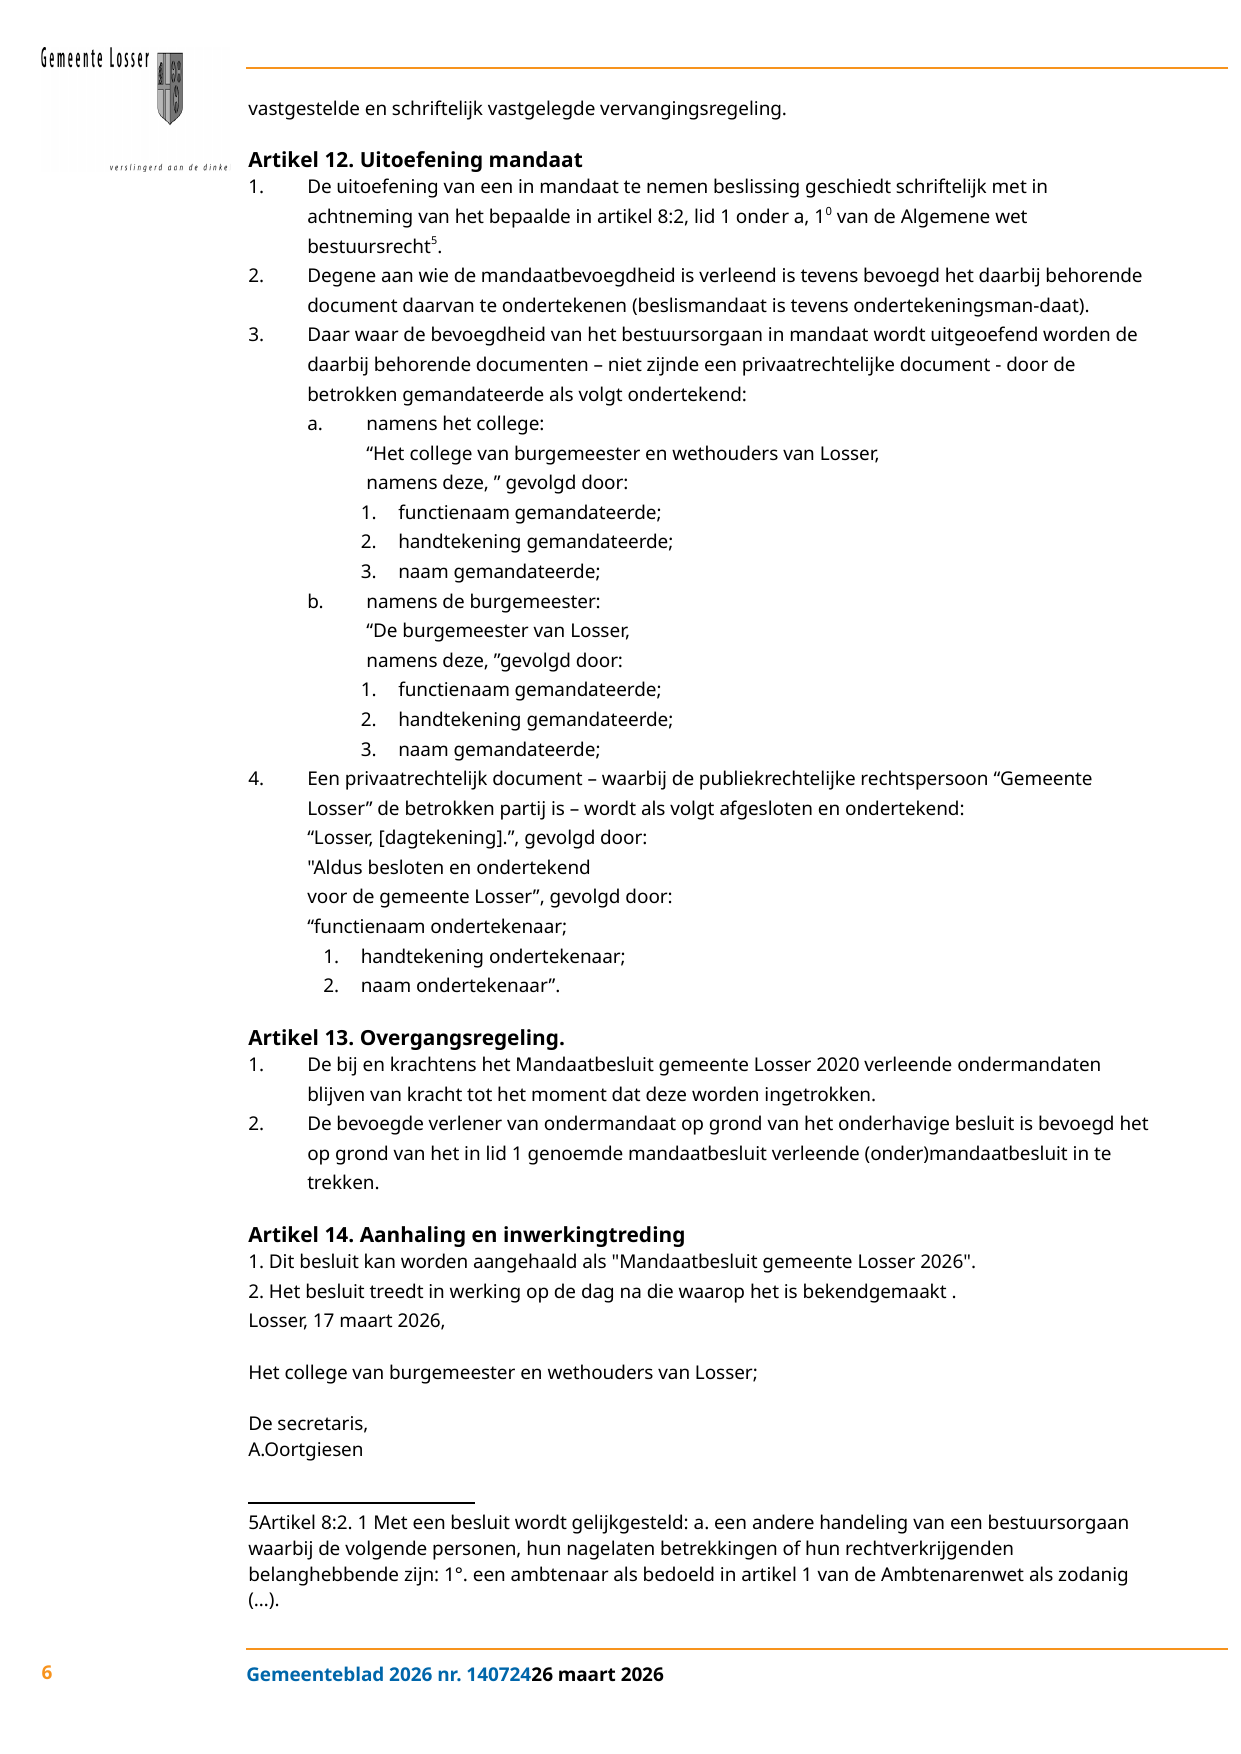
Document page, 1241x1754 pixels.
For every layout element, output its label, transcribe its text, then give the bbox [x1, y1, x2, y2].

text A.Oortgiesen [248, 1436, 1152, 1462]
text 2. Het besluit treedt in werking op de dag na die waarop het is bekendgemaakt . [248, 1278, 1152, 1304]
list “Losser, [dagtekening].”, gevolgd door: [248, 824, 1152, 850]
list namens deze, ”gevolgd door: [307, 647, 1152, 673]
text 1. Dit besluit kan worden aangehaald als "Mandaatbesluit gemeente Losser 2026". [248, 1248, 1152, 1274]
list namens deze, ” gevolgd door: [307, 469, 1152, 495]
list namens het college: [307, 410, 1152, 436]
list “Het college van burgemeester en wethouders van Losser, [307, 440, 1152, 466]
text Artikel 14. Aanhaling en inwerkingtreding [248, 1220, 1152, 1248]
list Artikel 8:2. 1 Met een besluit wordt gelijkgesteld: a. een andere handeling van een bestuursorgaan waarbij de volgende personen, hun nagelaten betrekkingen of hun rechtverkrijgenden belanghebbende zijn: 1°. een ambtenaar als bedoeld in artikel 1 van de Ambtenarenwet als zodanig (…). [248, 1509, 1152, 1612]
list naam gemandateerde; [361, 558, 1152, 584]
list naam ondertekenaar”. [323, 972, 1152, 998]
list Daar waar de bevoegdheid van het bestuursorgaan in mandaat wordt uitgeoefend worden de daarbij behorende documenten – niet zijnde een privaatrechtelijke document - door de betrokken gemandateerde als volgt ondertekend: [248, 322, 1152, 406]
list voor de gemeente Losser”, gevolgd door: [248, 884, 1152, 909]
list handtekening gemandateerde; [361, 529, 1152, 554]
picture [41, 47, 231, 172]
list De bevoegde verlener van ondermandaat op grond van het onderhavige besluit is bevoegd het op grond van het in lid 1 genoemde mandaatbesluit verleende (onder)mandaatbesluit in te trekken. [248, 1110, 1152, 1195]
text De secretaris, [248, 1411, 1152, 1436]
text Het college van burgemeester en wethouders van Losser; [248, 1359, 1152, 1385]
list Een privaatrechtelijk document – waarbij de publiekrechtelijke rechtspersoon “Gemeente Losser” de betrokken partij is – wordt als volgt afgesloten en ondertekend: [248, 765, 1152, 821]
text vastgestelde en schriftelijk vastgelegde vervangingsregeling. [248, 95, 1152, 121]
text Artikel 13. Overgangsregeling. [248, 1023, 1152, 1051]
list "Aldus besloten en ondertekend [248, 854, 1152, 880]
list naam gemandateerde; [361, 736, 1152, 761]
list Degene aan wie de mandaatbevoegdheid is verleend is tevens bevoegd het daarbij behorende document daarvan te ondertekenen (beslismandaat is tevens ondertekeningsman-daat). [248, 262, 1152, 318]
list handtekening gemandateerde; [361, 706, 1152, 732]
list “functienaam ondertekenaar; [248, 913, 1152, 939]
list functienaam gemandateerde; [361, 677, 1152, 702]
text Losser, 17 maart 2026, [248, 1308, 1152, 1333]
list functienaam gemandateerde; [361, 499, 1152, 525]
list handtekening ondertekenaar; [323, 943, 1152, 968]
text Artikel 12. Uitoefening mandaat [248, 145, 1152, 174]
list De uitoefening van een in mandaat te nemen beslissing geschiedt schriftelijk met in achtneming van het bepaalde in artikel 8:2, lid 1 onder a, 10 van de Algemene wet bestuursrecht. [248, 174, 1152, 258]
list “De burgemeester van Losser, [307, 617, 1152, 643]
list De bij en krachtens het Mandaatbesluit gemeente Losser 2020 verleende ondermandaten blijven van kracht tot het moment dat deze worden ingetrokken. [248, 1051, 1152, 1107]
list namens de burgemeester: [307, 588, 1152, 613]
